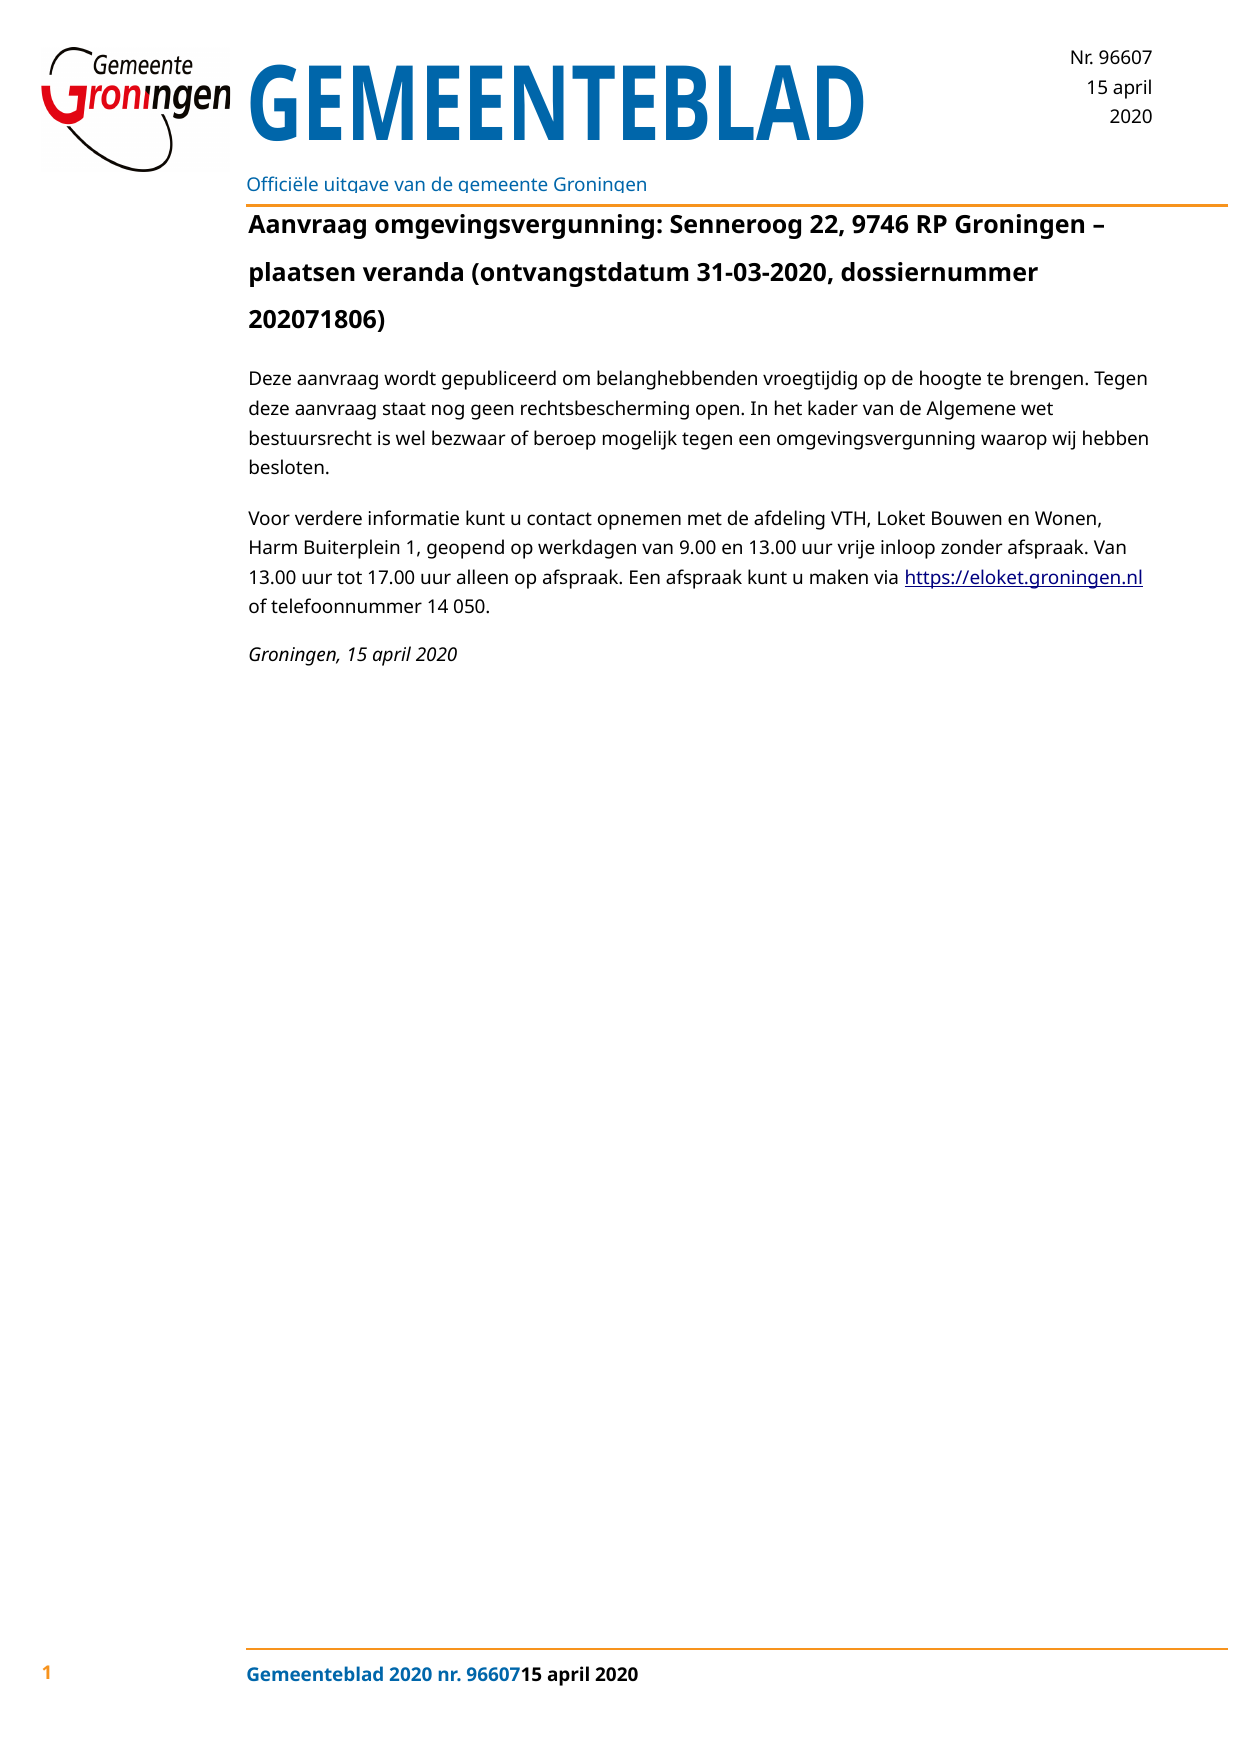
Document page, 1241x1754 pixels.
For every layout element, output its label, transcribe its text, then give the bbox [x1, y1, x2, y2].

text Groningen, 15 april 2020 [248, 641, 1152, 667]
text Aanvraag omgevingsvergunning: Senneroog 22, 9746 RP Groningen – plaatsen veranda (ontvangstdatum 31-03-2020, dossiernummer 202071806) [248, 207, 1152, 336]
text Deze aanvraag wordt gepubliceerd om belanghebbenden vroegtijdig op de hoogte te brengen. Tegen deze aanvraag staat nog geen rechtsbescherming open. In het kader van de Algemene wet bestuursrecht is wel bezwaar of beroep mogelijk tegen een omgevingsvergunning waarop wij hebben besloten. [248, 366, 1152, 480]
picture [41, 47, 231, 172]
text Voor verdere informatie kunt u contact opnemen met de afdeling VTH, Loket Bouwen en Wonen, Harm Buiterplein 1, geopend op werkdagen van 9.00 en 13.00 uur vrije inloop zonder afspraak. Van 13.00 uur tot 17.00 uur alleen op afspraak. Een afspraak kunt u maken via https://eloket.groningen.nl of telefoonnummer 14 050. [248, 505, 1152, 619]
